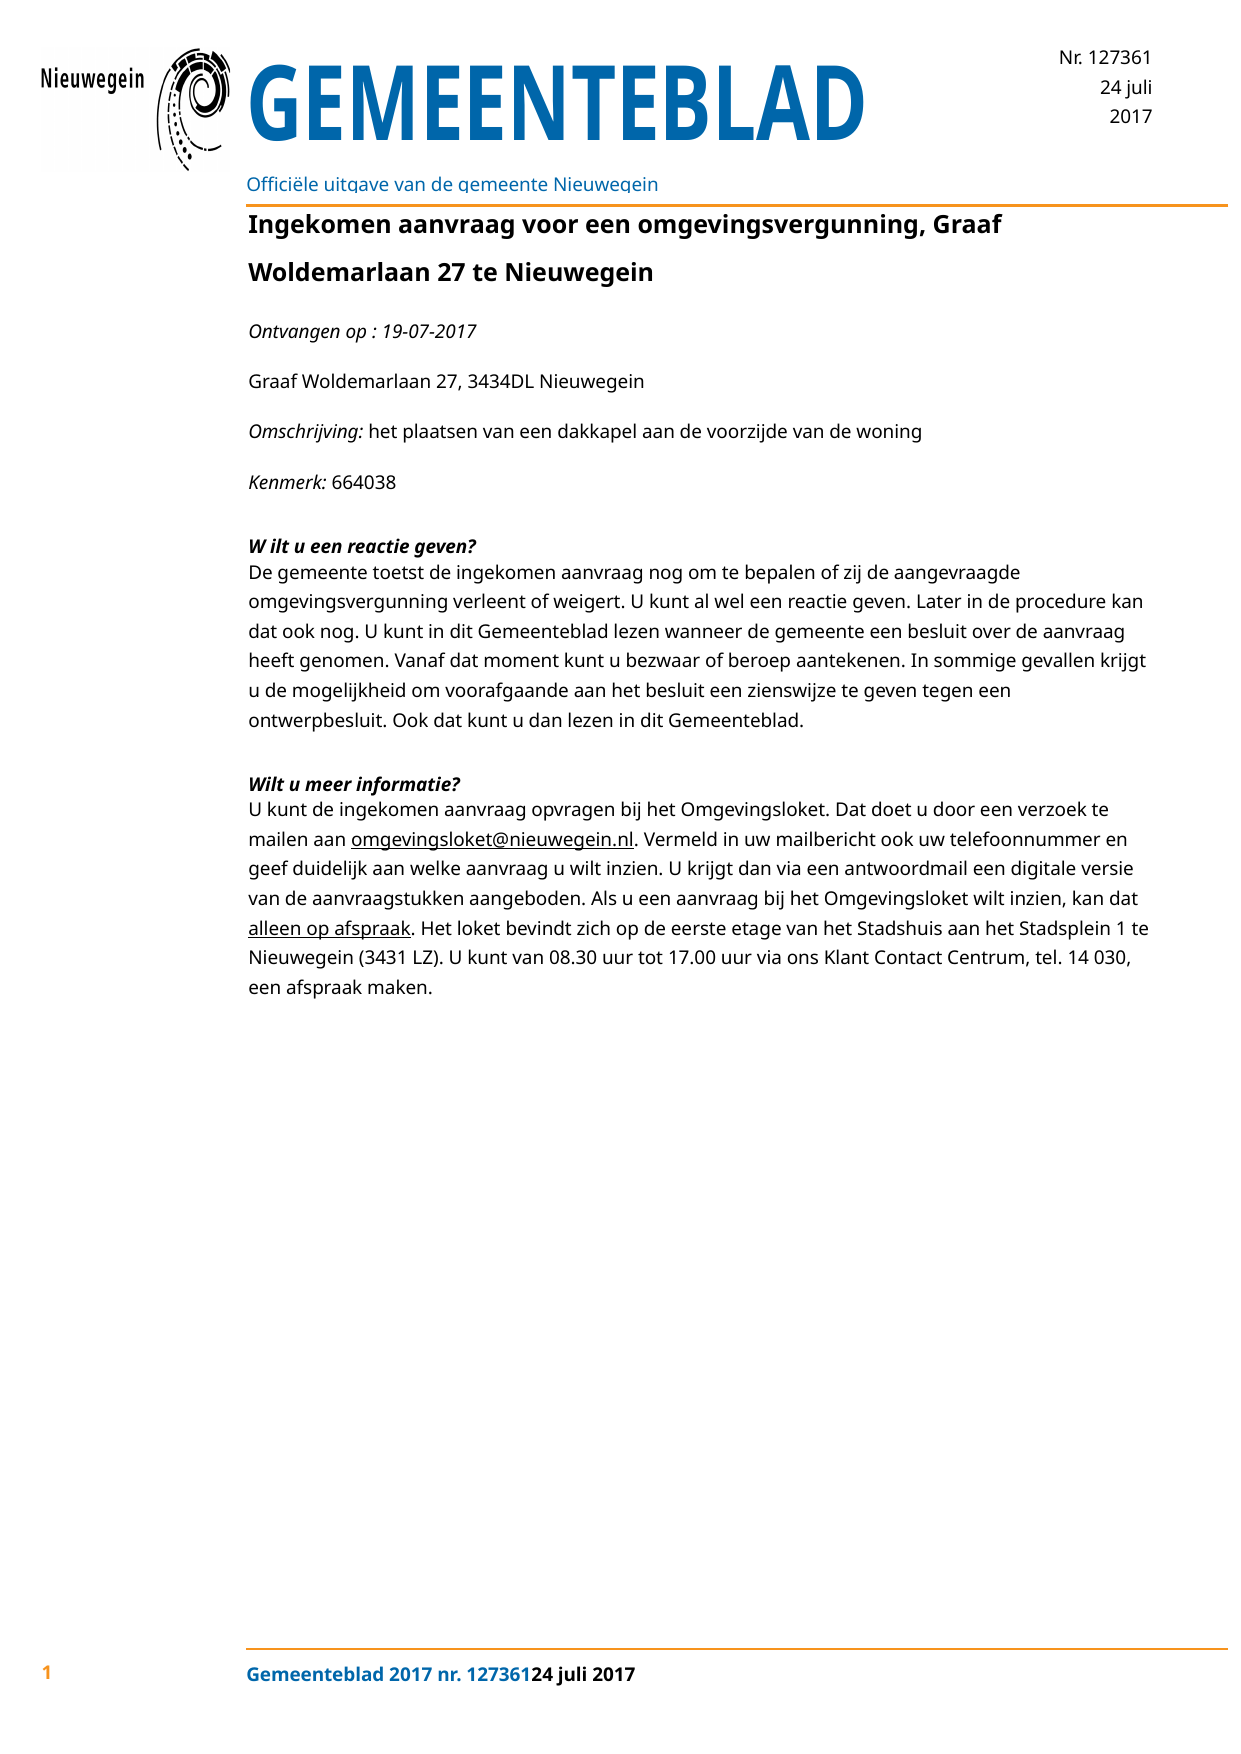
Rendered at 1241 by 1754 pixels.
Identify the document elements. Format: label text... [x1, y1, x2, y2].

text Kenmerk: 664038 [248, 469, 1152, 495]
text Ontvangen op : 19-07-2017 [248, 318, 1152, 344]
text Omschrijving: het plaatsen van een dakkapel aan de voorzijde van de woning [248, 419, 1152, 444]
picture [41, 47, 231, 172]
text De gemeente toetst de ingekomen aanvraag nog om te bepalen of zij de aangevraagde omgevingsvergunning verleent of weigert. U kunt al wel een reactie geven. Later in de procedure kan dat ook nog. U kunt in dit Gemeenteblad lezen wanneer de gemeente een besluit over de aanvraag heeft genomen. Vanaf dat moment kunt u bezwaar of beroep aantekenen. In sommige gevallen krijgt u de mogelijkheid om voorafgaande aan het besluit een zienswijze te geven tegen een ontwerpbesluit. Ook dat kunt u dan lezen in dit Gemeenteblad. [248, 559, 1152, 732]
text W ilt u een reactie geven? [248, 533, 1152, 559]
text Graaf Woldemarlaan 27, 3434DL Nieuwegein [248, 368, 1152, 394]
text U kunt de ingekomen aanvraag opvragen bij het Omgevingsloket. Dat doet u door een verzoek te mailen aan omgevingsloket@nieuwegein.nl. Vermeld in uw mailbericht ook uw telefoonnummer en geef duidelijk aan welke aanvraag u wilt inzien. U krijgt dan via een antwoordmail een digitale versie van de aanvraagstukken aangeboden. Als u een aanvraag bij het Omgevingsloket wilt inzien, kan dat alleen op afspraak. Het loket bevindt zich op de eerste etage van het Stadshuis aan het Stadsplein 1 te Nieuwegein (3431 LZ). U kunt van 08.30 uur tot 17.00 uur via ons Klant Contact Centrum, tel. 14 030, een afspraak maken. [248, 796, 1152, 1000]
text Wilt u meer informatie? [248, 771, 1152, 796]
text Ingekomen aanvraag voor een omgevingsvergunning, Graaf Woldemarlaan 27 te Nieuwegein [248, 207, 1152, 288]
